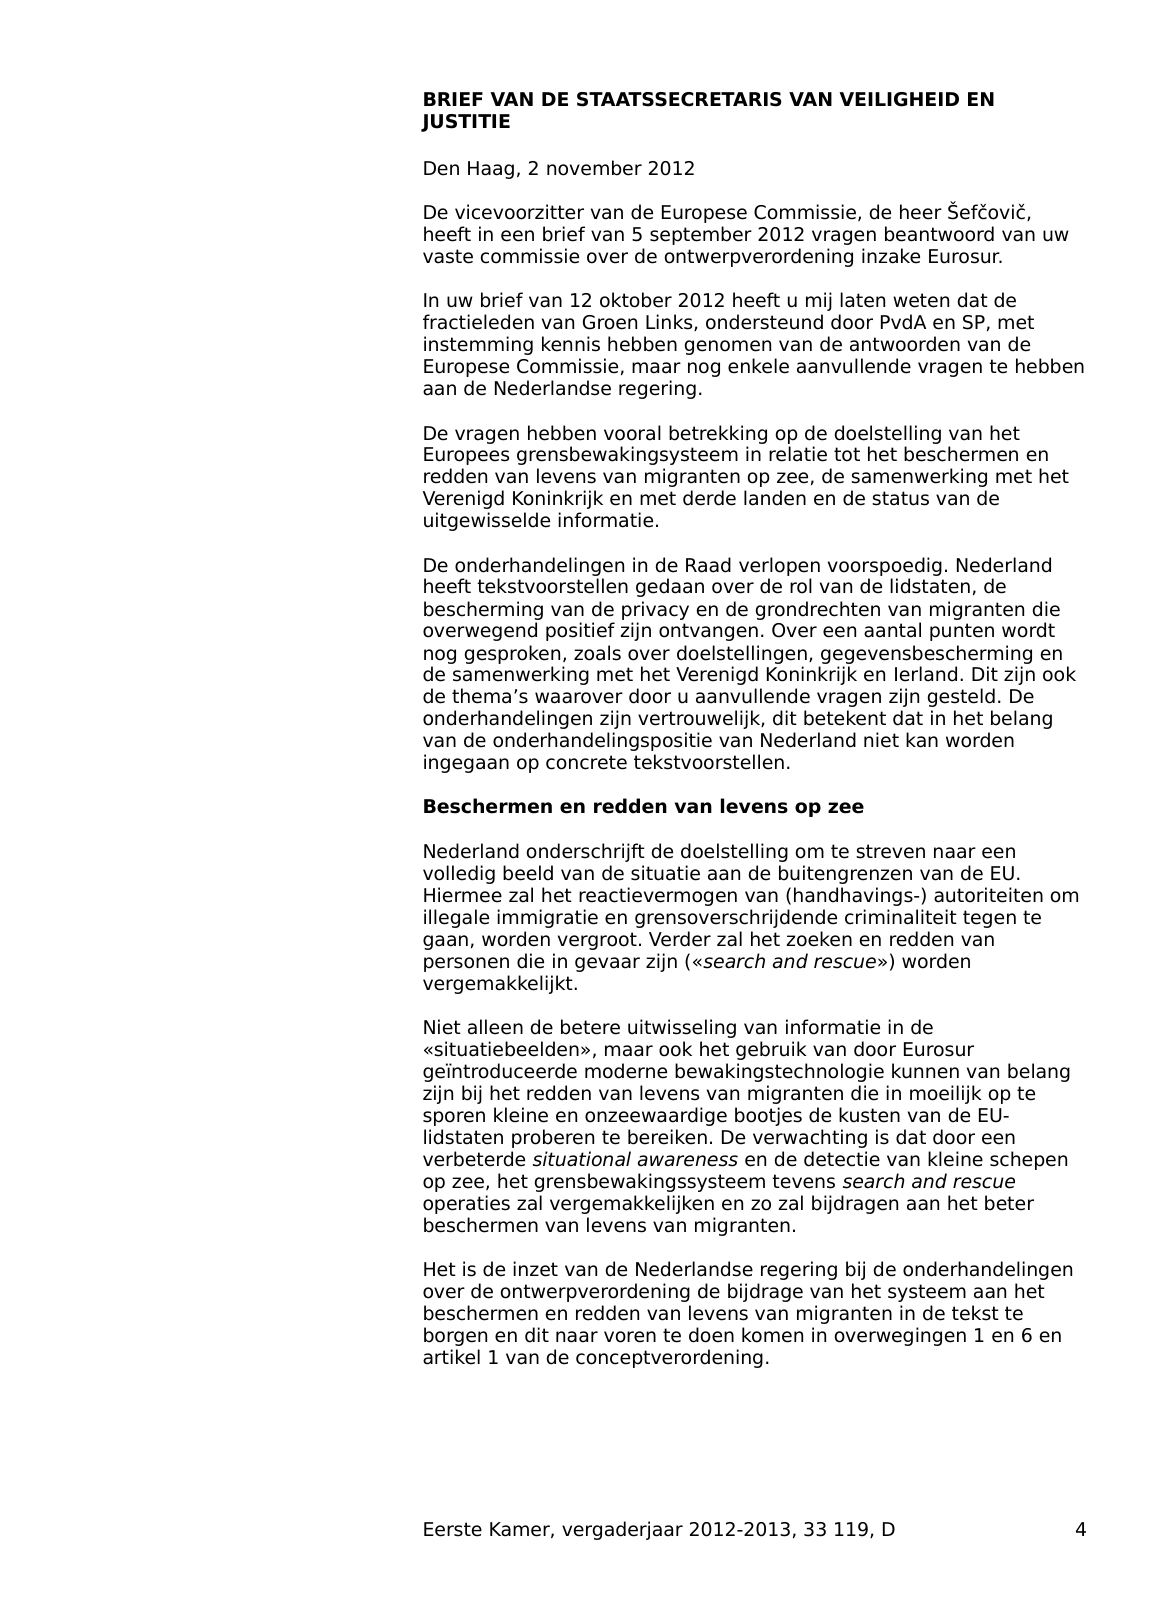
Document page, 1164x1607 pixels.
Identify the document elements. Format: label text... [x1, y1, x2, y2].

text De vicevoorzitter van de Europese Commissie, de heer Šefčovič, heeft in een brief van 5 september 2012 vragen beantwoord van uw vaste commissie over de ontwerpverordening inzake Eurosur. [422, 202, 1087, 268]
subtitle Beschermen en redden van levens op zee [422, 796, 1087, 818]
subtitle BRIEF VAN DE STAATSSECRETARIS VAN VEILIGHEID EN JUSTITIE [422, 89, 1087, 133]
text In uw brief van 12 oktober 2012 heeft u mij laten weten dat de fractieleden van Groen Links, ondersteund door PvdA en SP, met instemming kennis hebben genomen van de antwoorden van de Europese Commissie, maar nog enkele aanvullende vragen te hebben aan de Nederlandse regering. [422, 290, 1087, 400]
text Den Haag, 2 november 2012 [422, 158, 1087, 180]
text Nederland onderschrijft de doelstelling om te streven naar een volledig beeld van de situatie aan de buitengrenzen van de EU. Hiermee zal het reactievermogen van (handhavings-) autoriteiten om illegale immigratie en grensoverschrijdende criminaliteit tegen te gaan, worden vergroot. Verder zal het zoeken en redden van personen die in gevaar zijn («search and rescue») worden vergemakkelijkt. [422, 841, 1087, 994]
text De onderhandelingen in de Raad verlopen voorspoedig. Nederland heeft tekstvoorstellen gedaan over de rol van de lidstaten, de bescherming van de privacy en de grondrechten van migranten die overwegend positief zijn ontvangen. Over een aantal punten wordt nog gesproken, zoals over doelstellingen, gegevensbescherming en de samenwerking met het Verenigd Koninkrijk en Ierland. Dit zijn ook de thema’s waarover door u aanvullende vragen zijn gesteld. De onderhandelingen zijn vertrouwelijk, dit betekent dat in het belang van de onderhandelingspositie van Nederland niet kan worden ingegaan op concrete tekstvoorstellen. [422, 554, 1087, 774]
text Niet alleen de betere uitwisseling van informatie in de «situatiebeelden», maar ook het gebruik van door Eurosur geïntroduceerde moderne bewakingstechnologie kunnen van belang zijn bij het redden van levens van migranten die in moeilijk op te sporen kleine en onzeewaardige bootjes de kusten van de EU-lidstaten proberen te bereiken. De verwachting is dat door een verbeterde situational awareness en de detectie van kleine schepen op zee, het grensbewakingssysteem tevens search and rescue operaties zal vergemakkelijken en zo zal bijdragen aan het beter beschermen van levens van migranten. [422, 1017, 1087, 1236]
text De vragen hebben vooral betrekking op de doelstelling van het Europees grensbewakingsysteem in relatie tot het beschermen en redden van levens van migranten op zee, de samenwerking met het Verenigd Koninkrijk en met derde landen en de status van de uitgewisselde informatie. [422, 422, 1087, 532]
text Het is de inzet van de Nederlandse regering bij de onderhandelingen over de ontwerpverordening de bijdrage van het systeem aan het beschermen en redden van levens van migranten in de tekst te borgen en dit naar voren te doen komen in overwegingen 1 en 6 en artikel 1 van de conceptverordening. [422, 1259, 1087, 1368]
